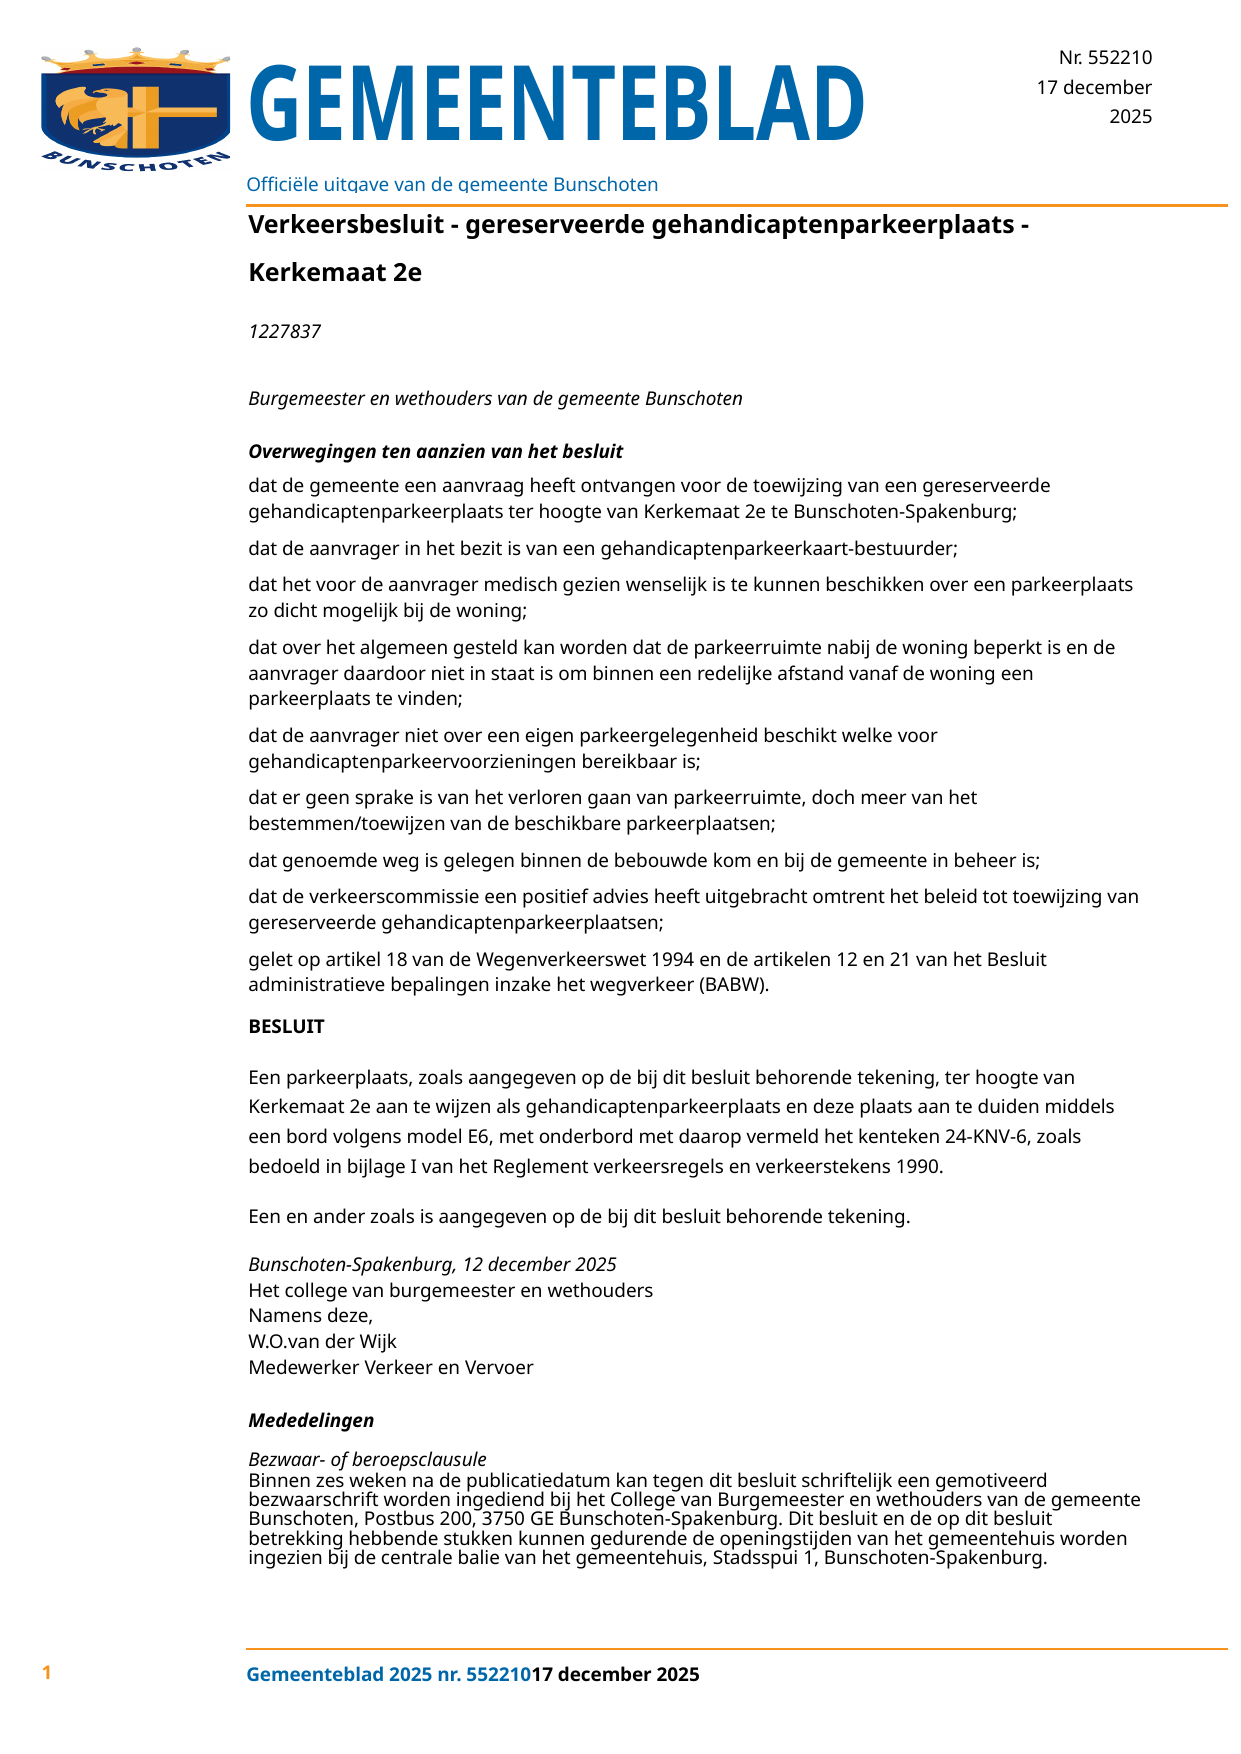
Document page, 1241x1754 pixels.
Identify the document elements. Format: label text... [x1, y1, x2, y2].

text Burgemeester en wethouders van de gemeente Bunschoten [248, 386, 1152, 411]
text dat over het algemeen gesteld kan worden dat de parkeerruimte nabij de woning beperkt is en de aanvrager daardoor niet in staat is om binnen een redelijke afstand vanaf de woning een parkeerplaats te vinden; [248, 634, 1152, 711]
text Bezwaar- of beroepsclausule [248, 1446, 1152, 1472]
picture [41, 47, 231, 172]
text Binnen zes weken na de publicatiedatum kan tegen dit besluit schriftelijk een gemotiveerd bezwaarschrift worden ingediend bij het College van Burgemeester en wethouders van de gemeente Bunschoten, Postbus 200, 3750 GE Bunschoten-Spakenburg. Dit besluit en de op dit besluit betrekking hebbende stukken kunnen gedurende de openingstijden van het gemeentehuis worden ingezien bij de centrale balie van het gemeentehuis, Stadsspui 1, Bunschoten-Spakenburg. [248, 1472, 1152, 1568]
text dat er geen sprake is van het verloren gaan van parkeerruimte, doch meer van het bestemmen/toewijzen van de beschikbare parkeerplaatsen; [248, 784, 1152, 836]
text Overwegingen ten aanzien van het besluit [248, 438, 1152, 464]
text dat de aanvrager in het bezit is van een gehandicaptenparkeerkaart-bestuurder; [248, 535, 1152, 561]
text dat de verkeerscommissie een positief advies heeft uitgebracht omtrent het beleid tot toewijzing van gereserveerde gehandicaptenparkeerplaatsen; [248, 883, 1152, 935]
text dat de aanvrager niet over een eigen parkeergelegenheid beschikt welke voor gehandicaptenparkeervoorzieningen bereikbaar is; [248, 722, 1152, 773]
text gelet op artikel 18 van de Wegenverkeerswet 1994 en de artikelen 12 en 21 van het Besluit administratieve bepalingen inzake het wegverkeer (BABW). [248, 946, 1152, 997]
text Een parkeerplaats, zoals aangegeven op de bij dit besluit behorende tekening, ter hoogte van Kerkemaat 2e aan te wijzen als gehandicaptenparkeerplaats en deze plaats aan te duiden middels een bord volgens model E6, met onderbord met daarop vermeld het kenteken 24-KNV-6, zoals bedoeld in bijlage I van het Reglement verkeersregels en verkeerstekens 1990. [248, 1064, 1152, 1178]
text Namens deze, [248, 1302, 1152, 1328]
text dat de gemeente een aanvraag heeft ontvangen voor de toewijzing van een gereserveerde gehandicaptenparkeerplaats ter hoogte van Kerkemaat 2e te Bunschoten-Spakenburg; [248, 472, 1152, 524]
text W.O.van der Wijk [248, 1328, 1152, 1354]
text Bunschoten-Spakenburg, 12 december 2025 [248, 1251, 1152, 1277]
text Verkeersbesluit - gereserveerde gehandicaptenparkeerplaats - Kerkemaat 2e [248, 207, 1152, 288]
text BESLUIT [248, 1014, 1152, 1039]
text Medewerker Verkeer en Vervoer [248, 1354, 1152, 1380]
text 1227837 [248, 318, 1152, 344]
text dat genoemde weg is gelegen binnen de bebouwde kom en bij de gemeente in beheer is; [248, 847, 1152, 873]
text dat het voor de aanvrager medisch gezien wenselijk is te kunnen beschikken over een parkeerplaats zo dicht mogelijk bij de woning; [248, 572, 1152, 623]
text Mededelingen [248, 1407, 1152, 1433]
text Het college van burgemeester en wethouders [248, 1277, 1152, 1302]
text Een en ander zoals is aangegeven op de bij dit besluit behorende tekening. [248, 1203, 1152, 1229]
